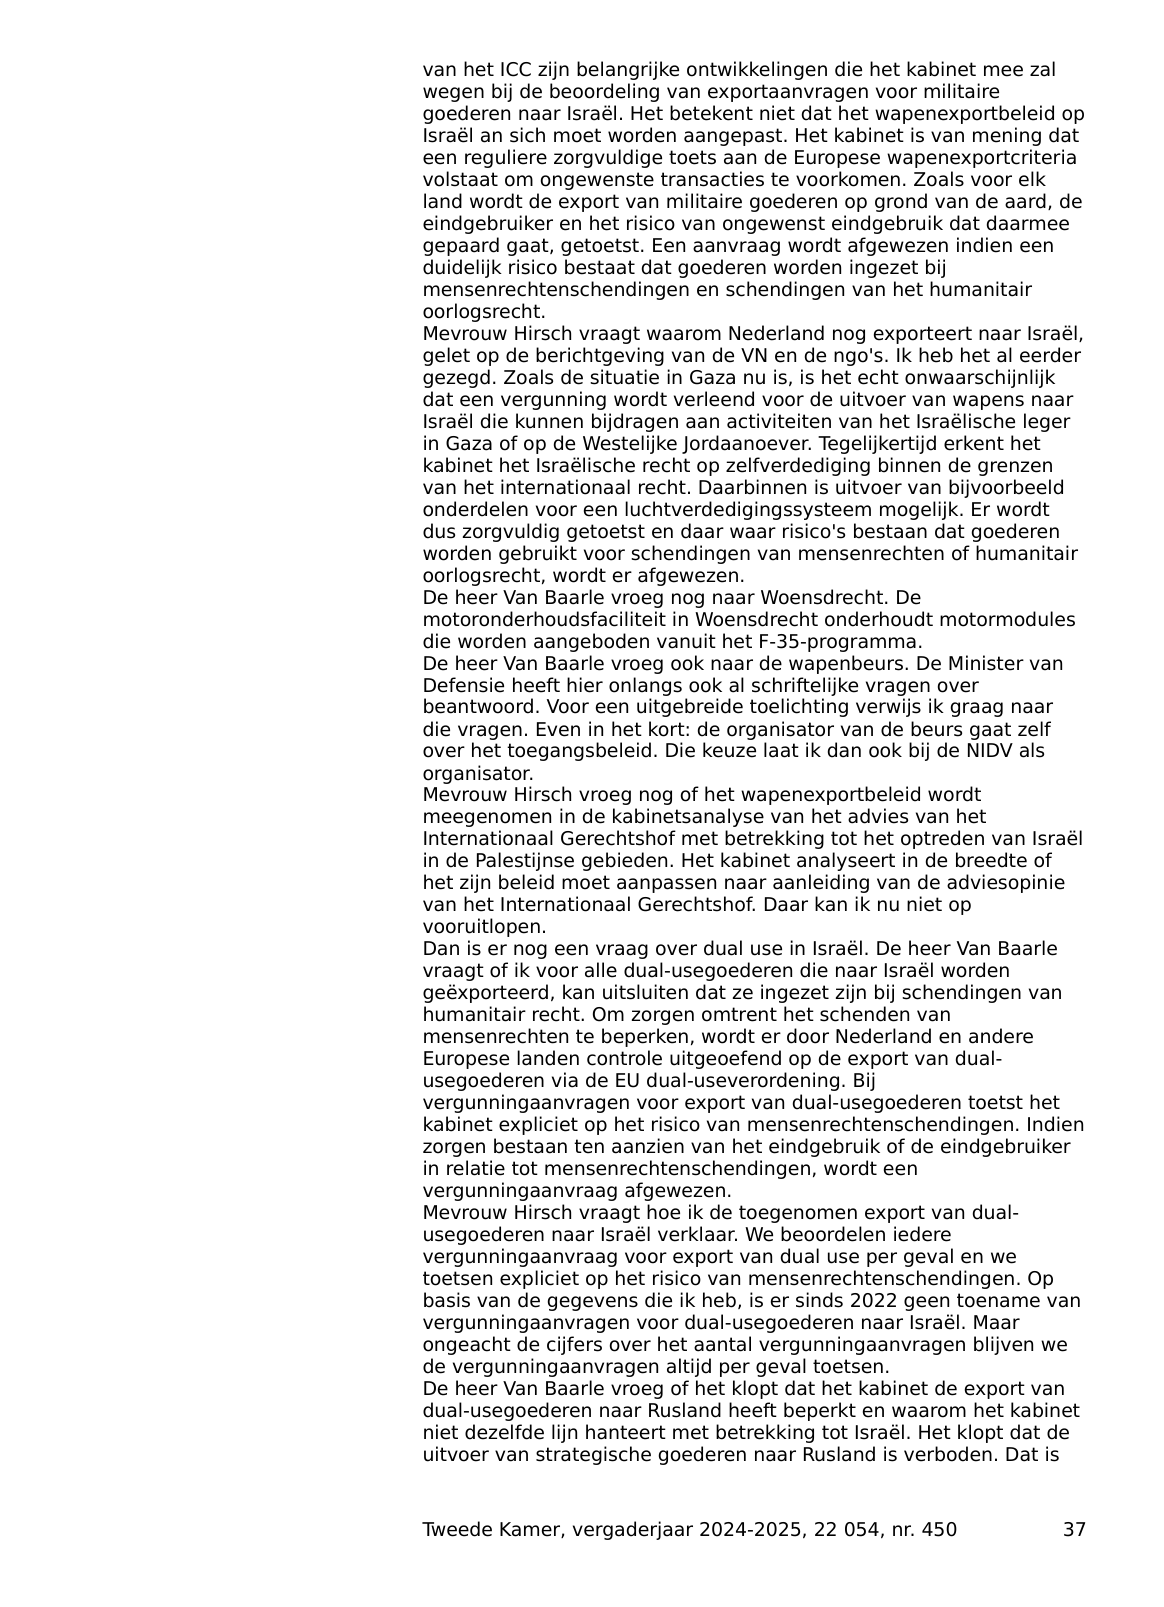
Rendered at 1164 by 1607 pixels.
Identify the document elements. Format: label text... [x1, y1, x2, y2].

text Mevrouw Hirsch vraagt hoe ik de toegenomen export van dual-usegoederen naar Israël verklaar. We beoordelen iedere vergunningaanvraag voor export van dual use per geval en we toetsen expliciet op het risico van mensenrechtenschendingen. Op basis van de gegevens die ik heb, is er sinds 2022 geen toename van vergunningaanvragen voor dual-usegoederen naar Israël. Maar ongeacht de cijfers over het aantal vergunningaanvragen blijven we de vergunningaanvragen altijd per geval toetsen. [422, 1202, 1087, 1378]
text De heer Van Baarle vroeg ook naar de wapenbeurs. De Minister van Defensie heeft hier onlangs ook al schriftelijke vragen over beantwoord. Voor een uitgebreide toelichting verwijs ik graag naar die vragen. Even in het kort: de organisator van de beurs gaat zelf over het toegangsbeleid. Die keuze laat ik dan ook bij de NIDV als organisator. [422, 652, 1087, 784]
text Mevrouw Hirsch vroeg nog of het wapenexportbeleid wordt meegenomen in de kabinetsanalyse van het advies van het Internationaal Gerechtshof met betrekking tot het optreden van Israël in de Palestijnse gebieden. Het kabinet analyseert in de breedte of het zijn beleid moet aanpassen naar aanleiding van de adviesopinie van het Internationaal Gerechtshof. Daar kan ik nu niet op vooruitlopen. [422, 784, 1087, 938]
text De heer Van Baarle vroeg of het klopt dat het kabinet de export van dual-usegoederen naar Rusland heeft beperkt en waarom het kabinet niet dezelfde lijn hanteert met betrekking tot Israël. Het klopt dat de uitvoer van strategische goederen naar Rusland is verboden. Dat is [422, 1378, 1087, 1466]
text Dan is er nog een vraag over dual use in Israël. De heer Van Baarle vraagt of ik voor alle dual-usegoederen die naar Israël worden geëxporteerd, kan uitsluiten dat ze ingezet zijn bij schendingen van humanitair recht. Om zorgen omtrent het schenden van mensenrechten te beperken, wordt er door Nederland en andere Europese landen controle uitgeoefend op de export van dual-usegoederen via de EU dual-useverordening. Bij vergunningaanvragen voor export van dual-usegoederen toetst het kabinet expliciet op het risico van mensenrechtenschendingen. Indien zorgen bestaan ten aanzien van het eindgebruik of de eindgebruiker in relatie tot mensenrechtenschendingen, wordt een vergunningaanvraag afgewezen. [422, 938, 1087, 1202]
text Mevrouw Hirsch vraagt waarom Nederland nog exporteert naar Israël, gelet op de berichtgeving van de VN en de ngo's. Ik heb het al eerder gezegd. Zoals de situatie in Gaza nu is, is het echt onwaarschijnlijk dat een vergunning wordt verleend voor de uitvoer van wapens naar Israël die kunnen bijdragen aan activiteiten van het Israëlische leger in Gaza of op de Westelijke Jordaanoever. Tegelijkertijd erkent het kabinet het Israëlische recht op zelfverdediging binnen de grenzen van het internationaal recht. Daarbinnen is uitvoer van bijvoorbeeld onderdelen voor een luchtverdedigingssysteem mogelijk. Er wordt dus zorgvuldig getoetst en daar waar risico's bestaan dat goederen worden gebruikt voor schendingen van mensenrechten of humanitair oorlogsrecht, wordt er afgewezen. [422, 323, 1087, 587]
text De heer Van Baarle vroeg nog naar Woensdrecht. De motoronderhoudsfaciliteit in Woensdrecht onderhoudt motormodules die worden aangeboden vanuit het F-35-programma. [422, 587, 1087, 652]
text van het ICC zijn belangrijke ontwikkelingen die het kabinet mee zal wegen bij de beoordeling van exportaanvragen voor militaire goederen naar Israël. Het betekent niet dat het wapenexportbeleid op Israël an sich moet worden aangepast. Het kabinet is van mening dat een reguliere zorgvuldige toets aan de Europese wapenexportcriteria volstaat om ongewenste transacties te voorkomen. Zoals voor elk land wordt de export van militaire goederen op grond van de aard, de eindgebruiker en het risico van ongewenst eindgebruik dat daarmee gepaard gaat, getoetst. Een aanvraag wordt afgewezen indien een duidelijk risico bestaat dat goederen worden ingezet bij mensenrechtenschendingen en schendingen van het humanitair oorlogsrecht. [422, 59, 1087, 323]
